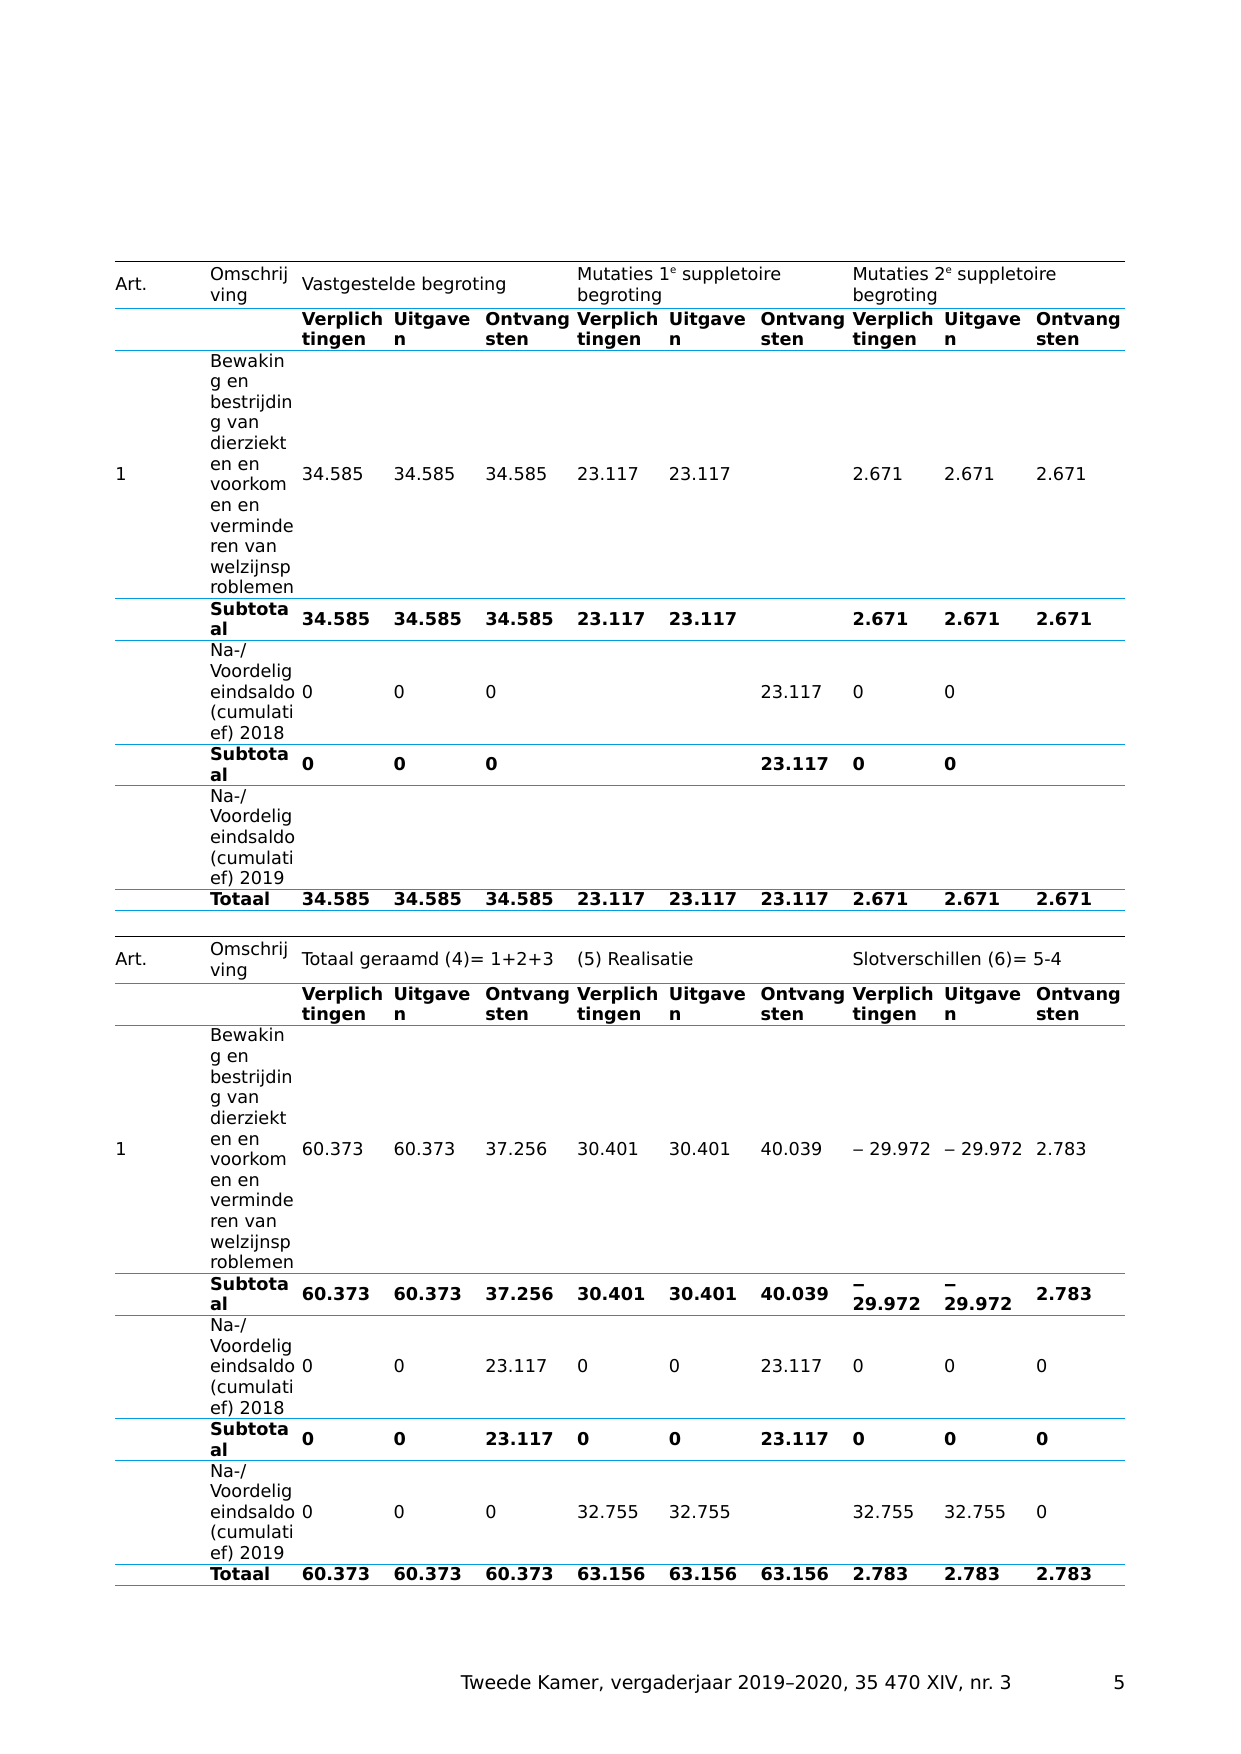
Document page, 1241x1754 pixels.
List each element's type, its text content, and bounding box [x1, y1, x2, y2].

table_cell 63.156 [666, 1565, 757, 1585]
table_cell [1033, 745, 1125, 785]
table_cell 0 [849, 745, 941, 785]
table_cell 23.117 [666, 599, 757, 640]
table_cell 30.401 [574, 1026, 666, 1273]
table_cell [115, 745, 207, 785]
table_cell 23.117 [758, 641, 849, 743]
table_cell 0 [941, 1316, 1033, 1418]
table_cell 40.039 [758, 1026, 849, 1273]
table_cell 0 [1033, 1419, 1125, 1460]
table_cell 23.117 [482, 1419, 574, 1460]
table_cell ‒ 29.972 [849, 1026, 941, 1273]
table_cell Subtotaal [207, 1419, 299, 1460]
table_cell 34.585 [482, 351, 574, 598]
table_cell 2.671 [941, 890, 1033, 910]
table_cell [758, 1461, 849, 1564]
table_cell Na-/Voordelig eindsaldo (cumulatief) 2019 [207, 786, 299, 889]
table_cell [758, 351, 849, 598]
table_cell 2.783 [941, 1565, 1033, 1585]
table_cell Verplichtingen [849, 309, 941, 350]
table_cell Ontvangsten [482, 984, 574, 1025]
table_cell 1 [115, 351, 207, 598]
table_cell 0 [390, 745, 482, 785]
table_cell [390, 786, 482, 889]
table_header (5) Realisatie [574, 937, 849, 983]
table_cell 0 [666, 1419, 757, 1460]
table_cell Verplichtingen [574, 309, 666, 350]
table_cell 23.117 [666, 890, 757, 910]
table_cell 34.585 [299, 351, 390, 598]
table_cell 0 [390, 1461, 482, 1564]
table_cell ‒ 29.972 [849, 1274, 941, 1315]
table_cell 0 [390, 1419, 482, 1460]
table_cell ‒ 29.972 [941, 1274, 1033, 1315]
table_cell [115, 1461, 207, 1564]
table_cell Uitgaven [941, 309, 1033, 350]
table_cell 60.373 [390, 1026, 482, 1273]
table_cell [758, 786, 849, 889]
table_cell Mutaties 1e suppletoire begroting [574, 262, 849, 308]
table_cell 32.755 [666, 1461, 757, 1564]
table_cell 0 [299, 1316, 390, 1418]
table_cell Vastgestelde begroting [299, 262, 574, 308]
table_cell Subtotaal [207, 1274, 299, 1315]
table_cell Uitgaven [390, 984, 482, 1025]
table_cell 0 [482, 745, 574, 785]
table_cell 2.671 [1033, 890, 1125, 910]
table_cell Verplichtingen [299, 309, 390, 350]
table_cell Ontvangsten [758, 984, 849, 1025]
table_cell 34.585 [482, 599, 574, 640]
table_cell Omschrijving [207, 262, 299, 308]
table_cell 23.117 [758, 745, 849, 785]
table_cell 0 [941, 745, 1033, 785]
table_cell 32.755 [849, 1461, 941, 1564]
table_cell 2.783 [1033, 1026, 1125, 1273]
table_cell Mutaties 2e suppletoire begroting [849, 262, 1125, 308]
table_cell [666, 786, 757, 889]
table_cell 23.117 [758, 1419, 849, 1460]
table_header Slotverschillen (6)= 5-4 [849, 937, 1125, 983]
table_cell 2.671 [941, 351, 1033, 598]
table_cell Uitgaven [941, 984, 1033, 1025]
table_cell [115, 786, 207, 889]
table_cell Na-/Voordelig eindsaldo (cumulatief) 2019 [207, 1461, 299, 1564]
table_cell [574, 745, 666, 785]
table_cell Subtotaal [207, 745, 299, 785]
table_cell Na-/Voordelig eindsaldo (cumulatief) 2018 [207, 641, 299, 743]
table_cell 63.156 [758, 1565, 849, 1585]
table_header Totaal geraamd (4)= 1+2+3 [299, 937, 574, 983]
table_cell Art. [115, 262, 207, 308]
table_cell 34.585 [299, 890, 390, 910]
table_cell 32.755 [574, 1461, 666, 1564]
table_cell Ontvangsten [482, 309, 574, 350]
table_cell Verplichtingen [299, 984, 390, 1025]
table_cell 2.783 [1033, 1565, 1125, 1585]
table_cell 23.117 [574, 599, 666, 640]
table_cell 0 [390, 1316, 482, 1418]
table_cell [1033, 641, 1125, 743]
table_cell 0 [941, 1419, 1033, 1460]
table_cell Verplichtingen [849, 984, 941, 1025]
table_cell 0 [482, 641, 574, 743]
table_cell 60.373 [390, 1274, 482, 1315]
table_cell [115, 984, 207, 1025]
table_cell [574, 641, 666, 743]
table_cell 32.755 [941, 1461, 1033, 1564]
table_cell 23.117 [482, 1316, 574, 1418]
table_cell 23.117 [574, 351, 666, 598]
table_cell 0 [849, 1419, 941, 1460]
table_cell 23.117 [574, 890, 666, 910]
table_cell [115, 1274, 207, 1315]
table_cell 23.117 [758, 890, 849, 910]
table_cell 34.585 [390, 599, 482, 640]
table_cell [115, 890, 207, 910]
table_cell 34.585 [390, 890, 482, 910]
table_cell [1033, 786, 1125, 889]
table_cell 60.373 [390, 1565, 482, 1585]
table_cell 0 [482, 1461, 574, 1564]
table_cell 2.671 [1033, 599, 1125, 640]
table_cell 37.256 [482, 1026, 574, 1273]
table_cell Bewaking en bestrijding van dierziekten en voorkomen en verminderen van welzijnsproblemen [207, 1026, 299, 1273]
table_cell [115, 1565, 207, 1585]
table_cell Ontvangsten [1033, 984, 1125, 1025]
table_cell Ontvangsten [1033, 309, 1125, 350]
table_cell Uitgaven [390, 309, 482, 350]
table_cell 0 [849, 1316, 941, 1418]
table_cell 2.671 [849, 351, 941, 598]
table_cell Subtotaal [207, 599, 299, 640]
table_cell [115, 309, 207, 350]
table_cell [941, 786, 1033, 889]
table_cell [115, 599, 207, 640]
table_cell 2.671 [849, 599, 941, 640]
table_cell [758, 599, 849, 640]
table_cell Totaal [207, 1565, 299, 1585]
table_cell [207, 309, 299, 350]
table_cell 0 [390, 641, 482, 743]
table_cell 2.783 [849, 1565, 941, 1585]
table_cell [574, 786, 666, 889]
table_cell [115, 1316, 207, 1418]
table_cell 0 [299, 1461, 390, 1564]
table_header Omschrijving [207, 937, 299, 983]
table_cell Verplichtingen [574, 984, 666, 1025]
table_cell 34.585 [482, 890, 574, 910]
table_cell 40.039 [758, 1274, 849, 1315]
table_cell 34.585 [390, 351, 482, 598]
table_cell [482, 786, 574, 889]
table_cell 63.156 [574, 1565, 666, 1585]
table_cell 60.373 [482, 1565, 574, 1585]
table_cell [115, 641, 207, 743]
table_cell 30.401 [666, 1026, 757, 1273]
table_cell 23.117 [758, 1316, 849, 1418]
table_cell 0 [299, 1419, 390, 1460]
table_cell 0 [299, 745, 390, 785]
table_cell 60.373 [299, 1274, 390, 1315]
table_cell 37.256 [482, 1274, 574, 1315]
table_cell [207, 984, 299, 1025]
table_cell [299, 786, 390, 889]
table_cell Na-/Voordelig eindsaldo (cumulatief) 2018 [207, 1316, 299, 1418]
table_cell [666, 641, 757, 743]
table_cell 34.585 [299, 599, 390, 640]
table_cell Uitgaven [666, 309, 757, 350]
table_cell Bewaking en bestrijding van dierziekten en voorkomen en verminderen van welzijnsproblemen [207, 351, 299, 598]
table_cell 0 [849, 641, 941, 743]
table_cell 0 [666, 1316, 757, 1418]
table_cell 0 [941, 641, 1033, 743]
table_cell 1 [115, 1026, 207, 1273]
table_header Wijziging van de begrotingsstaten van het Diergezondheidsfonds (F) voor het jaar 2019 (Slotwet) (bedragen x € 1.000) [115, 213, 1125, 261]
table_cell [849, 786, 941, 889]
table_cell 2.783 [1033, 1274, 1125, 1315]
table_cell 0 [299, 641, 390, 743]
table_cell ‒ 29.972 [941, 1026, 1033, 1273]
table_cell 60.373 [299, 1026, 390, 1273]
table_cell 0 [1033, 1316, 1125, 1418]
table_cell Ontvangsten [758, 309, 849, 350]
table_cell Uitgaven [666, 984, 757, 1025]
table_cell 60.373 [299, 1565, 390, 1585]
table_cell [666, 745, 757, 785]
table_cell 0 [574, 1316, 666, 1418]
table_cell 2.671 [941, 599, 1033, 640]
table_cell 2.671 [849, 890, 941, 910]
table_header Art. [115, 937, 207, 983]
table_cell 30.401 [574, 1274, 666, 1315]
table_cell 0 [1033, 1461, 1125, 1564]
table_cell 2.671 [1033, 351, 1125, 598]
table_cell 30.401 [666, 1274, 757, 1315]
table_cell 0 [574, 1419, 666, 1460]
table_cell Totaal [207, 890, 299, 910]
table_cell 23.117 [666, 351, 757, 598]
table_cell [115, 1419, 207, 1460]
